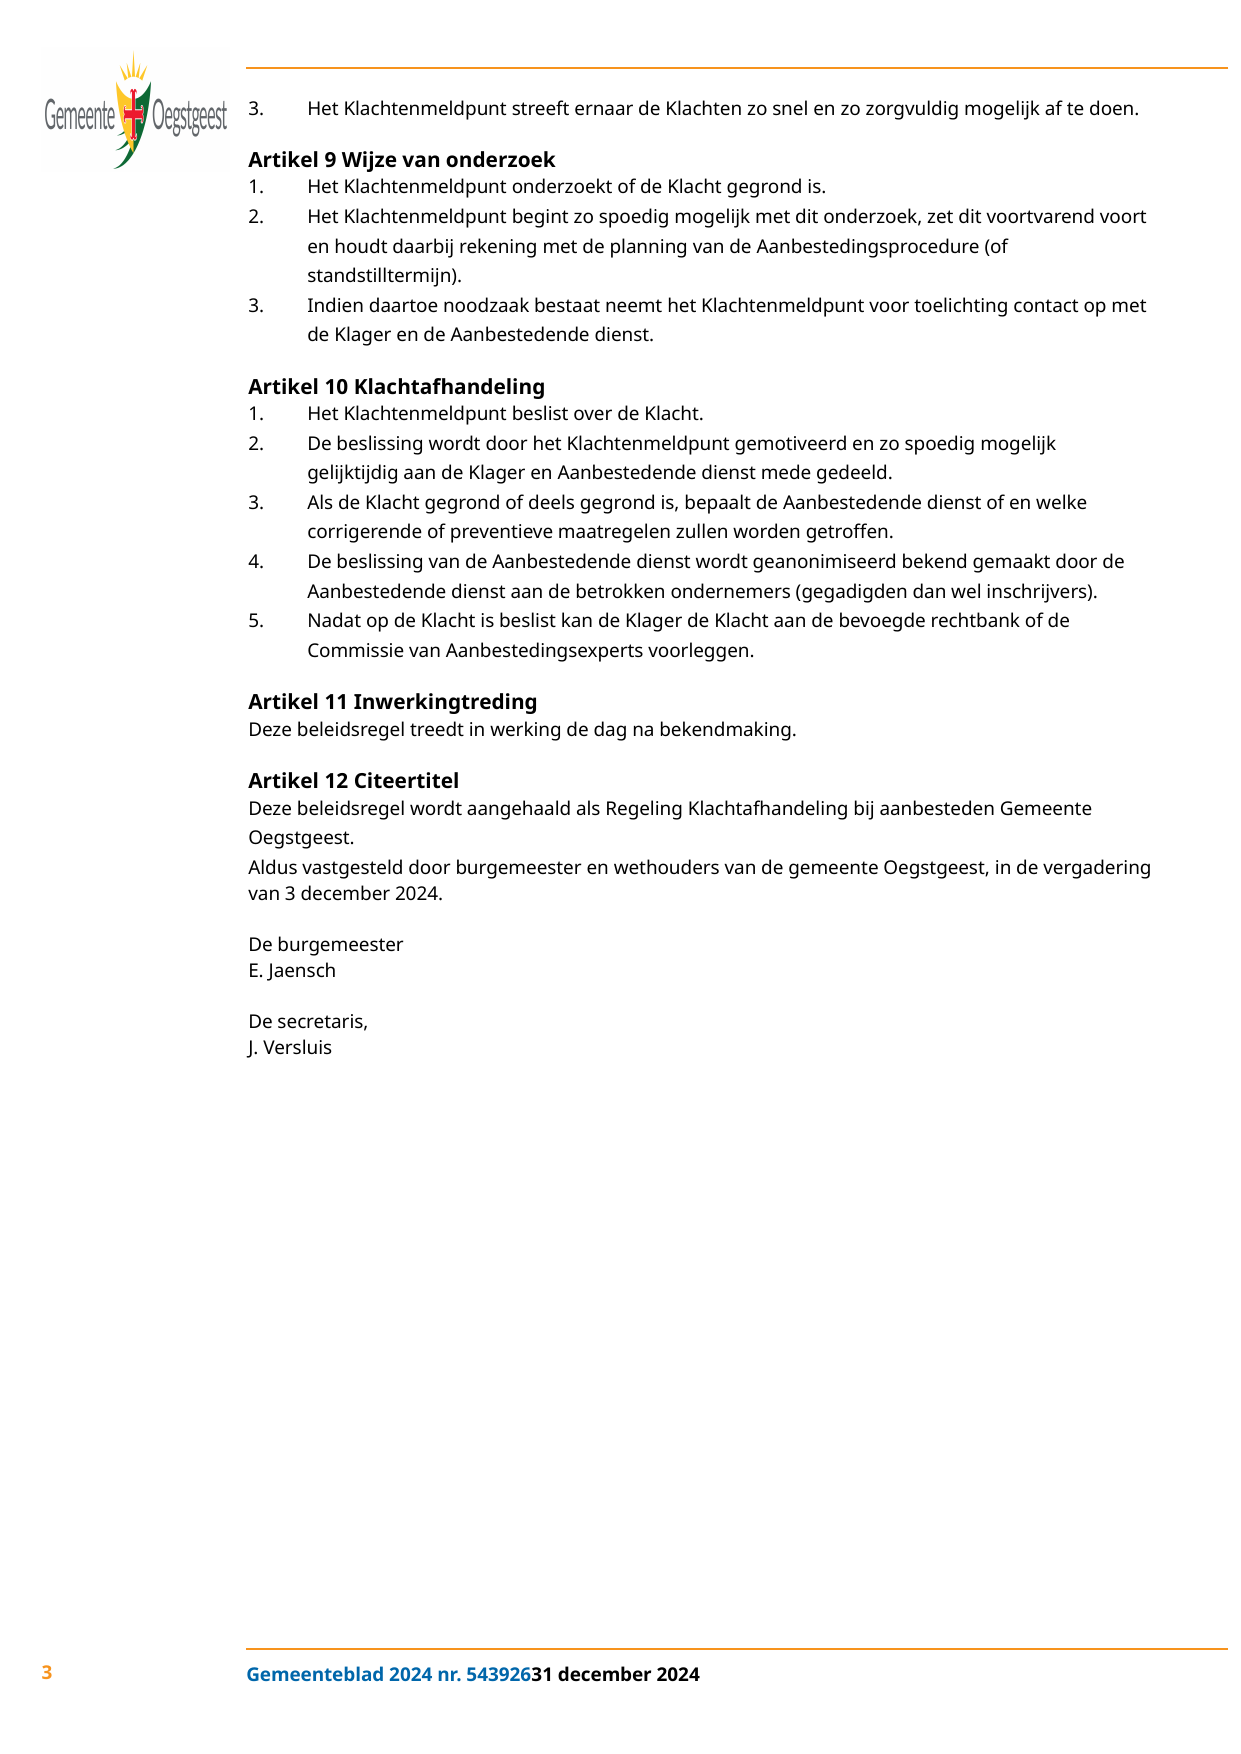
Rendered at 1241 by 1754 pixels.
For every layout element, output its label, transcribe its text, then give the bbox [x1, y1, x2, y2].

list Het Klachtenmeldpunt beslist over de Klacht. [248, 400, 1152, 426]
text Deze beleidsregel treedt in werking de dag na bekendmaking. [248, 716, 1152, 742]
list De beslissing van de Aanbestedende dienst wordt geanonimiseerd bekend gemaakt door de Aanbestedende dienst aan de betrokken ondernemers (gegadigden dan wel inschrijvers). [248, 548, 1152, 604]
text De secretaris, [248, 1008, 1152, 1034]
list Indien daartoe noodzaak bestaat neemt het Klachtenmeldpunt voor toelichting contact op met de Klager en de Aanbestedende dienst. [248, 292, 1152, 347]
list De beslissing wordt door het Klachtenmeldpunt gemotiveerd en zo spoedig mogelijk gelijktijdig aan de Klager en Aanbestedende dienst mede gedeeld. [248, 430, 1152, 485]
list Het Klachtenmeldpunt begint zo spoedig mogelijk met dit onderzoek, zet dit voortvarend voort en houdt daarbij rekening met de planning van de Aanbestedingsprocedure (of standstilltermijn). [248, 203, 1152, 288]
text Artikel 9 Wijze van onderzoek [248, 145, 1152, 174]
text Artikel 12 Citeertitel [248, 766, 1152, 795]
list Het Klachtenmeldpunt streeft ernaar de Klachten zo snel en zo zorgvuldig mogelijk af te doen. [248, 95, 1152, 121]
list Als de Klacht gegrond of deels gegrond is, bepaalt de Aanbestedende dienst of en welke corrigerende of preventieve maatregelen zullen worden getroffen. [248, 489, 1152, 544]
text Artikel 11 Inwerkingtreding [248, 687, 1152, 716]
text Deze beleidsregel wordt aangehaald als Regeling Klachtafhandeling bij aanbesteden Gemeente Oegstgeest. [248, 795, 1152, 850]
list Nadat op de Klacht is beslist kan de Klager de Klacht aan de bevoegde rechtbank of de Commissie van Aanbestedingsexperts voorleggen. [248, 607, 1152, 663]
text E. Jaensch [248, 957, 1152, 983]
picture [41, 47, 231, 172]
text Artikel 10 Klachtafhandeling [248, 372, 1152, 400]
text J. Versluis [248, 1034, 1152, 1060]
list Het Klachtenmeldpunt onderzoekt of de Klacht gegrond is. [248, 174, 1152, 199]
text Aldus vastgesteld door burgemeester en wethouders van de gemeente Oegstgeest, in de vergadering van 3 december 2024. [248, 854, 1152, 905]
text De burgemeester [248, 931, 1152, 957]
